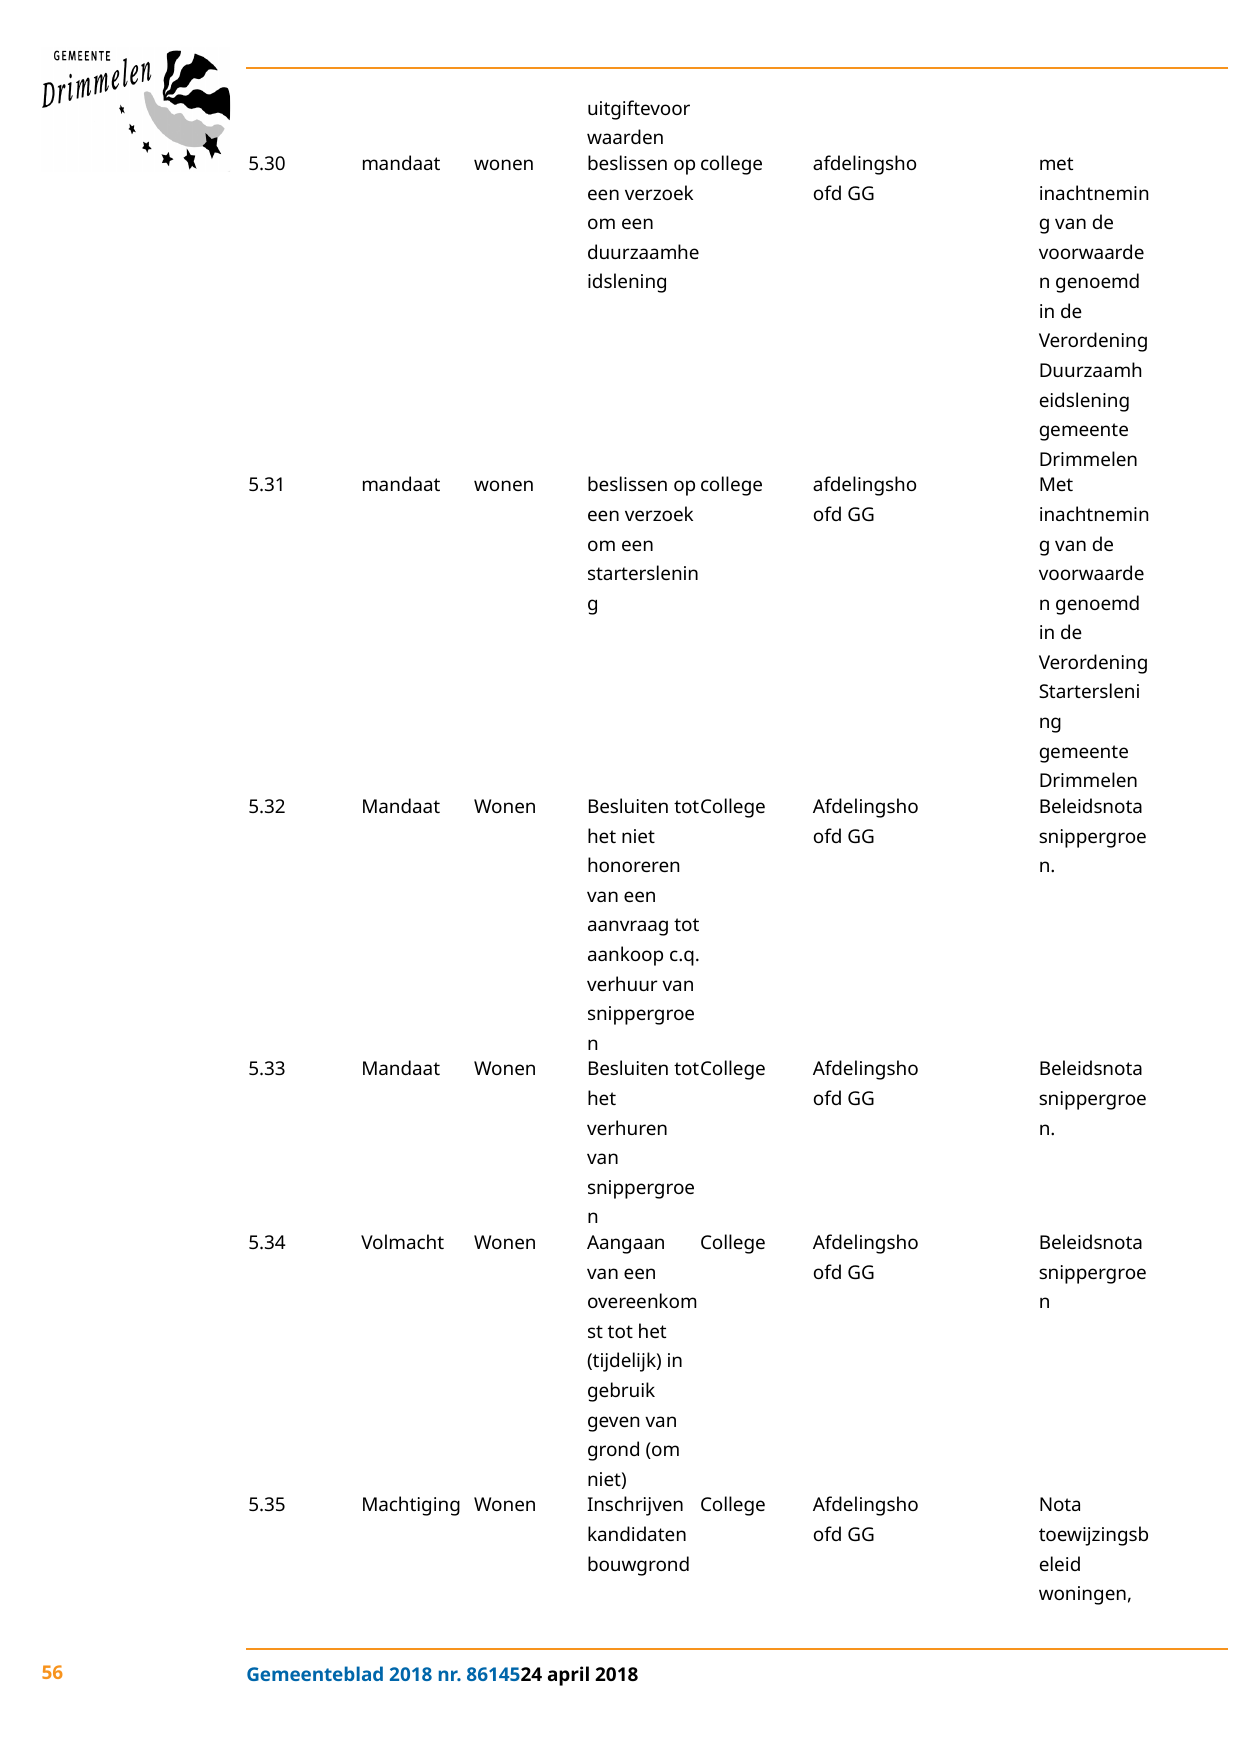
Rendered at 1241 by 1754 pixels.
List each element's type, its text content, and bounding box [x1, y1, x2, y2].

table_cell [1039, 95, 1152, 150]
table_cell Aangaan van een overeenkomst tot het (tijdelijk) in gebruik geven van grond (om niet) [587, 1229, 700, 1492]
table_cell [361, 95, 474, 150]
table_cell Met inachtneming van de voorwaarden genoemd in de Verordening Starterslening gemeente Drimmelen [1039, 472, 1152, 793]
table_cell Wonen [474, 1492, 587, 1606]
table_cell Afdelingshoofd GG [813, 1056, 926, 1229]
table_cell beslissen op een verzoek om een starterslening [587, 472, 700, 793]
table_cell Nota toewijzingsbeleid woningen, [1039, 1492, 1152, 1606]
table_cell afdelingshoofd GG [813, 150, 926, 472]
table_cell Mandaat [361, 1056, 474, 1229]
table_cell Mandaat [361, 793, 474, 1056]
table_cell Afdelingshoofd GG [813, 1229, 926, 1492]
table_cell [474, 95, 587, 150]
table_cell Afdelingshoofd GG [813, 1492, 926, 1606]
table_cell Inschrijven kandidaten bouwgrond [587, 1492, 700, 1606]
table_cell Volmacht [361, 1229, 474, 1492]
table_cell Wonen [474, 1229, 587, 1492]
table_cell wonen [474, 472, 587, 793]
table_cell [926, 793, 1038, 1056]
table_cell Besluiten tot het niet honoreren van een aanvraag tot aankoop c.q. verhuur van snippergroen [587, 793, 700, 1056]
table_cell uitgiftevoorwaarden [587, 95, 700, 150]
table_cell 5.31 [248, 472, 361, 793]
table_cell 5.33 [248, 1056, 361, 1229]
picture [41, 47, 231, 172]
table_cell Wonen [474, 1056, 587, 1229]
table_cell [248, 95, 361, 150]
table_cell college [700, 472, 813, 793]
table_cell 5.35 [248, 1492, 361, 1606]
table_cell [926, 1056, 1038, 1229]
table_cell Beleidsnota snippergroen [1039, 1229, 1152, 1492]
table_cell [926, 95, 1038, 150]
table_cell 5.30 [248, 150, 361, 472]
table_cell College [700, 1056, 813, 1229]
table_cell 5.32 [248, 793, 361, 1056]
table_cell beslissen op een verzoek om een duurzaamheidslening [587, 150, 700, 472]
table_cell [926, 472, 1038, 793]
table_cell College [700, 793, 813, 1056]
table_cell [813, 95, 926, 150]
table_cell 5.34 [248, 1229, 361, 1492]
table_cell [700, 95, 813, 150]
table_cell Machtiging [361, 1492, 474, 1606]
table_cell college [700, 150, 813, 472]
table_cell Beleidsnota snippergroen. [1039, 1056, 1152, 1229]
table_cell mandaat [361, 150, 474, 472]
table_cell Afdelingshoofd GG [813, 793, 926, 1056]
table_cell Wonen [474, 793, 587, 1056]
table_cell [926, 150, 1038, 472]
table_cell mandaat [361, 472, 474, 793]
table_cell [926, 1492, 1038, 1606]
table_cell Besluiten tot het verhuren van snippergroen [587, 1056, 700, 1229]
table_cell [926, 1229, 1038, 1492]
table_cell afdelingshoofd GG [813, 472, 926, 793]
table_cell met inachtneming van de voorwaarden genoemd in de Verordening Duurzaamheidslening gemeente Drimmelen [1039, 150, 1152, 472]
table_cell wonen [474, 150, 587, 472]
table_cell College [700, 1229, 813, 1492]
table_cell Beleidsnota snippergroen. [1039, 793, 1152, 1056]
table_cell College [700, 1492, 813, 1606]
